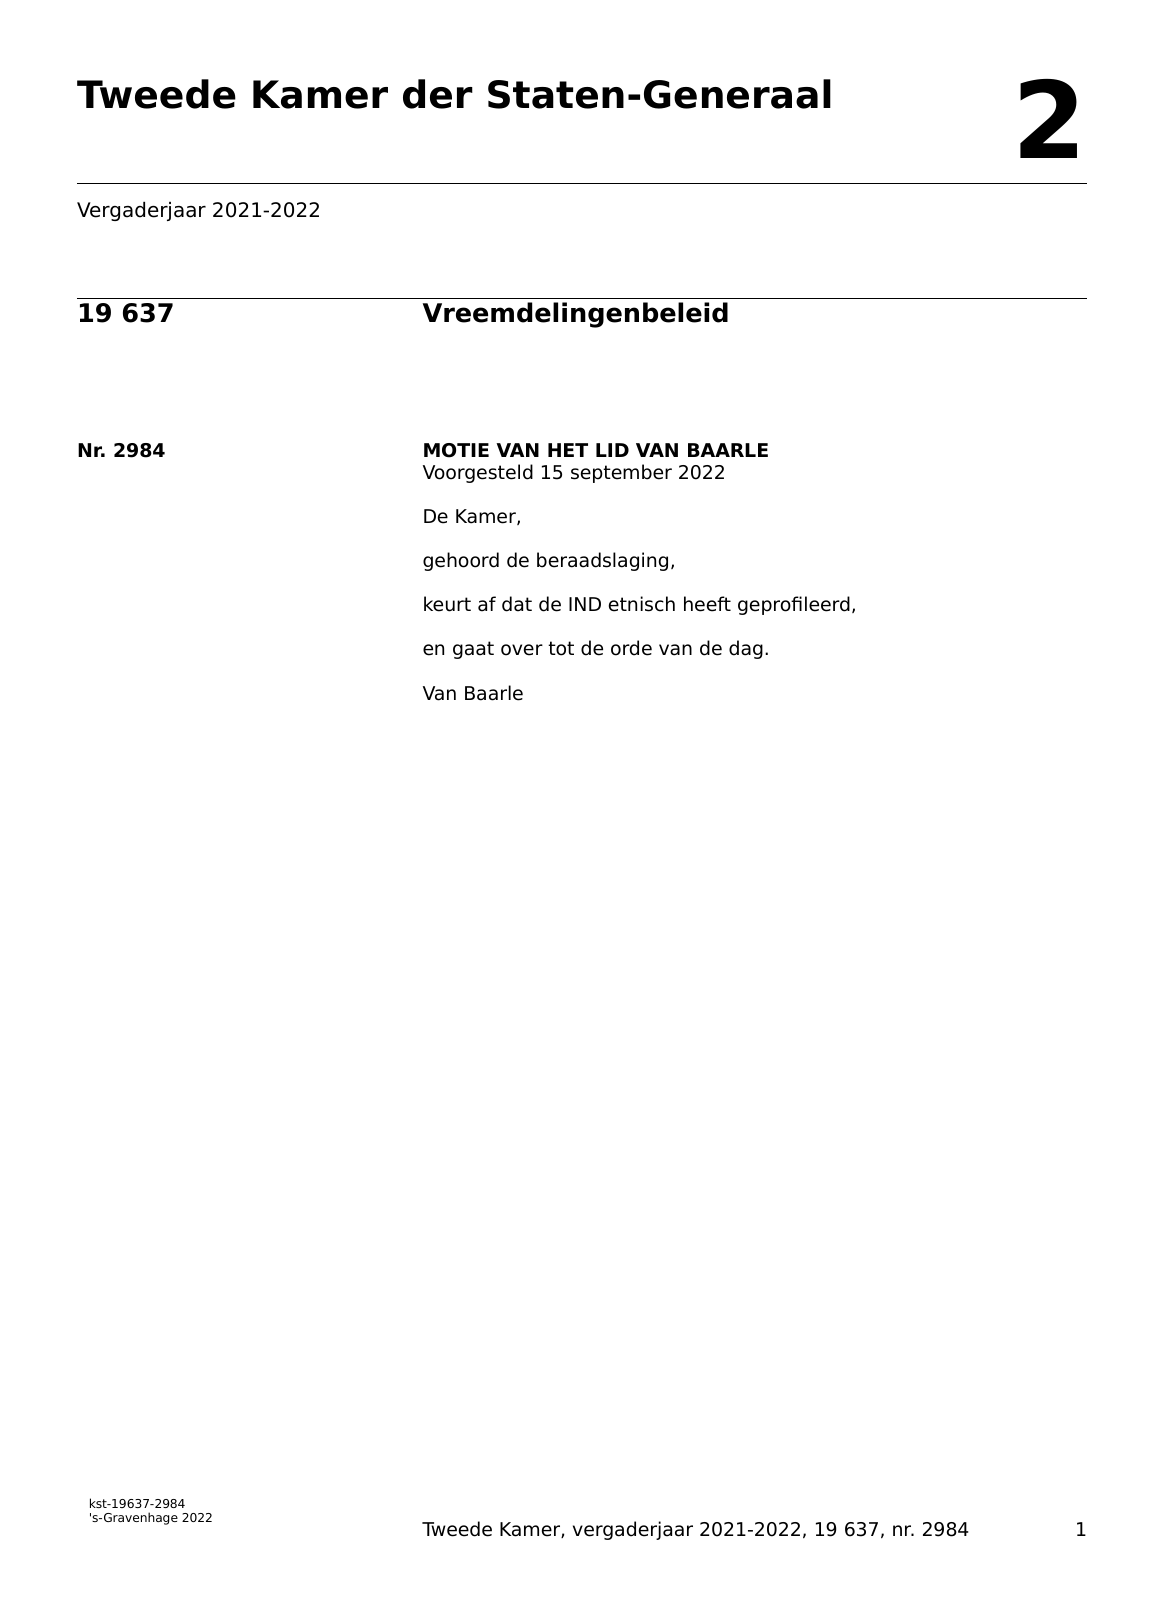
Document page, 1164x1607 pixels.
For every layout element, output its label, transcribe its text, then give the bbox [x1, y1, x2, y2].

subtitle 19 637 Vreemdelingenbeleid [77, 299, 1087, 329]
text De Kamer, [422, 506, 1087, 528]
text gehoord de beraadslaging, [422, 550, 1087, 572]
text en gaat over tot de orde van de dag. [422, 638, 1087, 660]
text kst-19637-2984 [88, 1497, 323, 1511]
table_header 2 [886, 59, 1087, 183]
subtitle Nr. 2984 MOTIE VAN HET LID VAN BAARLE [77, 440, 1087, 462]
table_header Tweede Kamer der Staten-Generaal [77, 59, 886, 183]
table_cell Vergaderjaar 2021-2022 [77, 184, 1087, 298]
text Van Baarle [422, 682, 1087, 704]
text Voorgesteld 15 september 2022 [422, 462, 1087, 484]
text keurt af dat de IND etnisch heeft geprofileerd, [422, 594, 1087, 616]
text 's-Gravenhage 2022 [88, 1511, 323, 1525]
